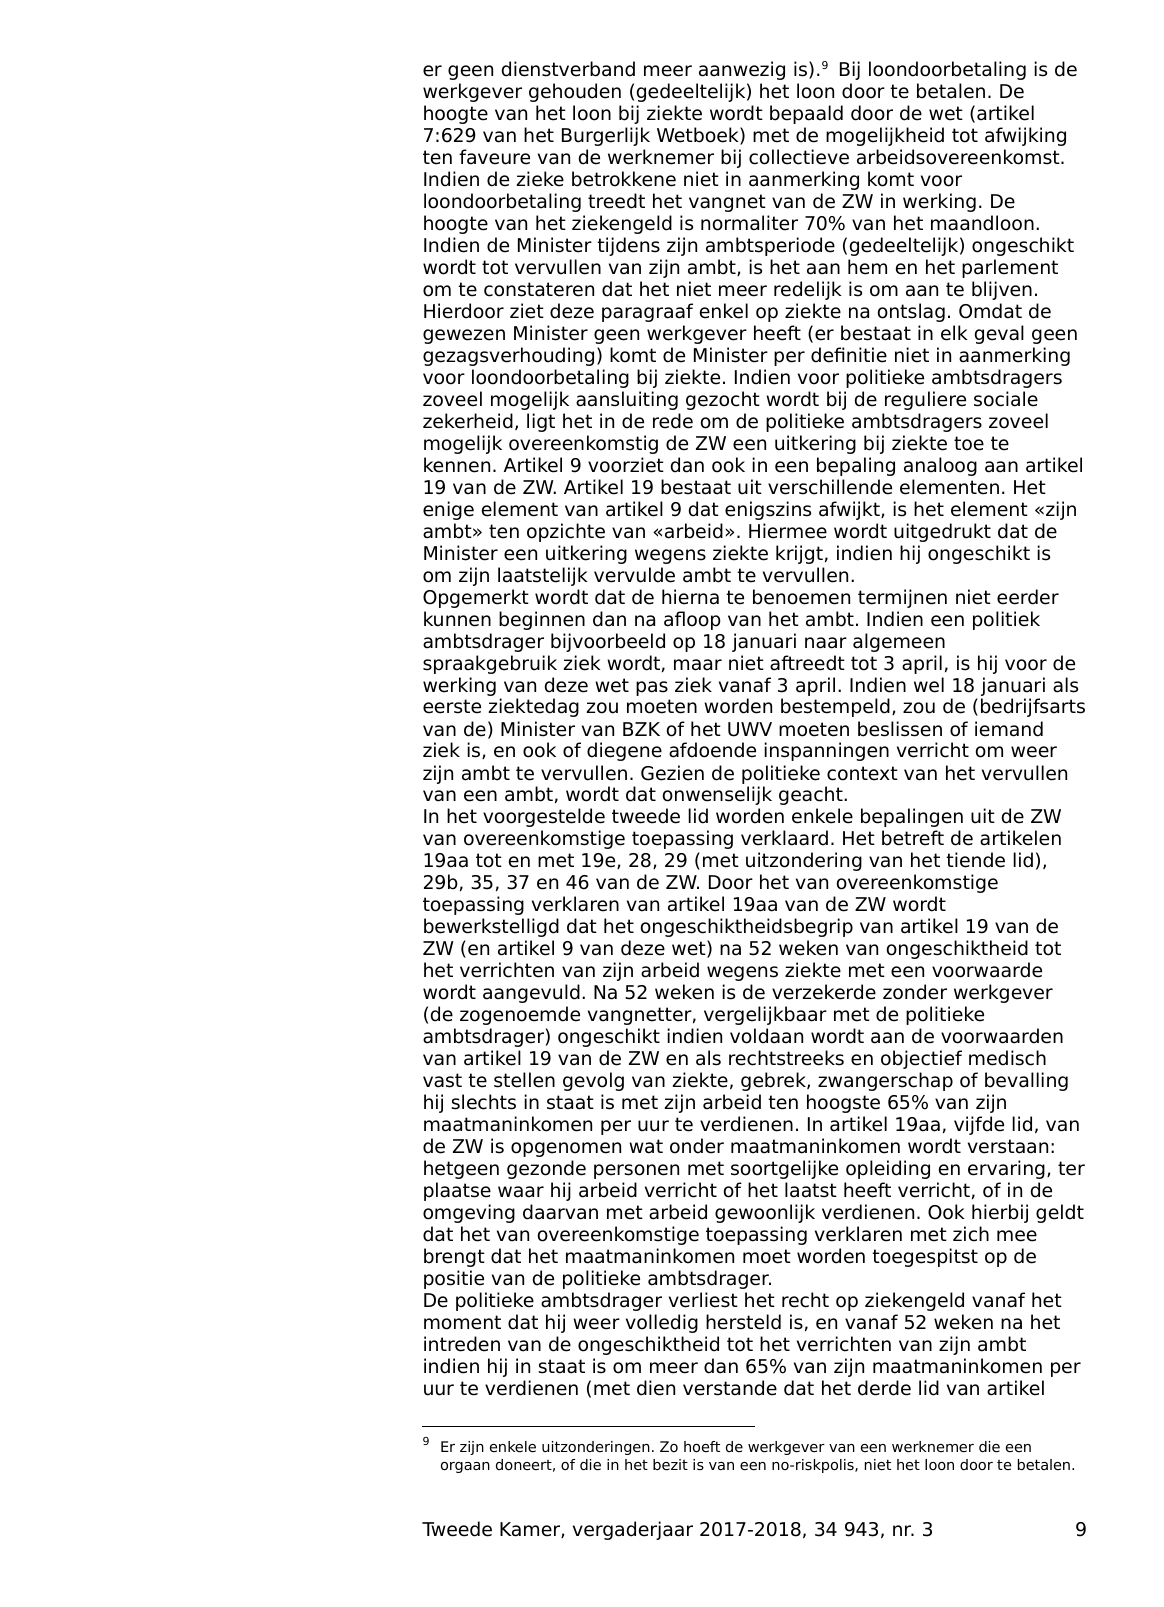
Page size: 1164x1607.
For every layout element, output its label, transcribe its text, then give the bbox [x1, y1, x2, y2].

text Er zijn enkele uitzonderingen. Zo hoeft de werkgever van een werknemer die een orgaan doneert, of die in het bezit is van een no-riskpolis, niet het loon door te betalen. [422, 1435, 1087, 1474]
text Opgemerkt wordt dat de hierna te benoemen termijnen niet eerder kunnen beginnen dan na afloop van het ambt. Indien een politiek ambtsdrager bijvoorbeeld op 18 januari naar algemeen spraakgebruik ziek wordt, maar niet aftreedt tot 3 april, is hij voor de werking van deze wet pas ziek vanaf 3 april. Indien wel 18 januari als eerste ziektedag zou moeten worden bestempeld, zou de (bedrijfsarts van de) Minister van BZK of het UWV moeten beslissen of iemand ziek is, en ook of diegene afdoende inspanningen verricht om weer zijn ambt te vervullen. Gezien de politieke context van het vervullen van een ambt, wordt dat onwenselijk geacht. [422, 587, 1087, 806]
text er geen dienstverband meer aanwezig is). Bij loondoorbetaling is de werkgever gehouden (gedeeltelijk) het loon door te betalen. De hoogte van het loon bij ziekte wordt bepaald door de wet (artikel 7:629 van het Burgerlijk Wetboek) met de mogelijkheid tot afwijking ten faveure van de werknemer bij collectieve arbeidsovereenkomst. Indien de zieke betrokkene niet in aanmerking komt voor loondoorbetaling treedt het vangnet van de ZW in werking. De hoogte van het ziekengeld is normaliter 70% van het maandloon. [422, 59, 1087, 235]
text In het voorgestelde tweede lid worden enkele bepalingen uit de ZW van overeenkomstige toepassing verklaard. Het betreft de artikelen 19aa tot en met 19e, 28, 29 (met uitzondering van het tiende lid), 29b, 35, 37 en 46 van de ZW. Door het van overeenkomstige toepassing verklaren van artikel 19aa van de ZW wordt bewerkstelligd dat het ongeschiktheidsbegrip van artikel 19 van de ZW (en artikel 9 van deze wet) na 52 weken van ongeschiktheid tot het verrichten van zijn arbeid wegens ziekte met een voorwaarde wordt aangevuld. Na 52 weken is de verzekerde zonder werkgever (de zogenoemde vangnetter, vergelijkbaar met de politieke ambtsdrager) ongeschikt indien voldaan wordt aan de voorwaarden van artikel 19 van de ZW en als rechtstreeks en objectief medisch vast te stellen gevolg van ziekte, gebrek, zwangerschap of bevalling hij slechts in staat is met zijn arbeid ten hoogste 65% van zijn maatmaninkomen per uur te verdienen. In artikel 19aa, vijfde lid, van de ZW is opgenomen wat onder maatmaninkomen wordt verstaan: hetgeen gezonde personen met soortgelijke opleiding en ervaring, ter plaatse waar hij arbeid verricht of het laatst heeft verricht, of in de omgeving daarvan met arbeid gewoonlijk verdienen. Ook hierbij geldt dat het van overeenkomstige toepassing verklaren met zich mee brengt dat het maatmaninkomen moet worden toegespitst op de positie van de politieke ambtsdrager. [422, 806, 1087, 1290]
text Indien de Minister tijdens zijn ambtsperiode (gedeeltelijk) ongeschikt wordt tot vervullen van zijn ambt, is het aan hem en het parlement om te constateren dat het niet meer redelijk is om aan te blijven. Hierdoor ziet deze paragraaf enkel op ziekte na ontslag. Omdat de gewezen Minister geen werkgever heeft (er bestaat in elk geval geen gezagsverhouding) komt de Minister per definitie niet in aanmerking voor loondoorbetaling bij ziekte. Indien voor politieke ambtsdragers zoveel mogelijk aansluiting gezocht wordt bij de reguliere sociale zekerheid, ligt het in de rede om de politieke ambtsdragers zoveel mogelijk overeenkomstig de ZW een uitkering bij ziekte toe te kennen. Artikel 9 voorziet dan ook in een bepaling analoog aan artikel 19 van de ZW. Artikel 19 bestaat uit verschillende elementen. Het enige element van artikel 9 dat enigszins afwijkt, is het element «zijn ambt» ten opzichte van «arbeid». Hiermee wordt uitgedrukt dat de Minister een uitkering wegens ziekte krijgt, indien hij ongeschikt is om zijn laatstelijk vervulde ambt te vervullen. [422, 235, 1087, 587]
text De politieke ambtsdrager verliest het recht op ziekengeld vanaf het moment dat hij weer volledig hersteld is, en vanaf 52 weken na het intreden van de ongeschiktheid tot het verrichten van zijn ambt indien hij in staat is om meer dan 65% van zijn maatmaninkomen per uur te verdienen (met dien verstande dat het derde lid van artikel [422, 1290, 1087, 1400]
